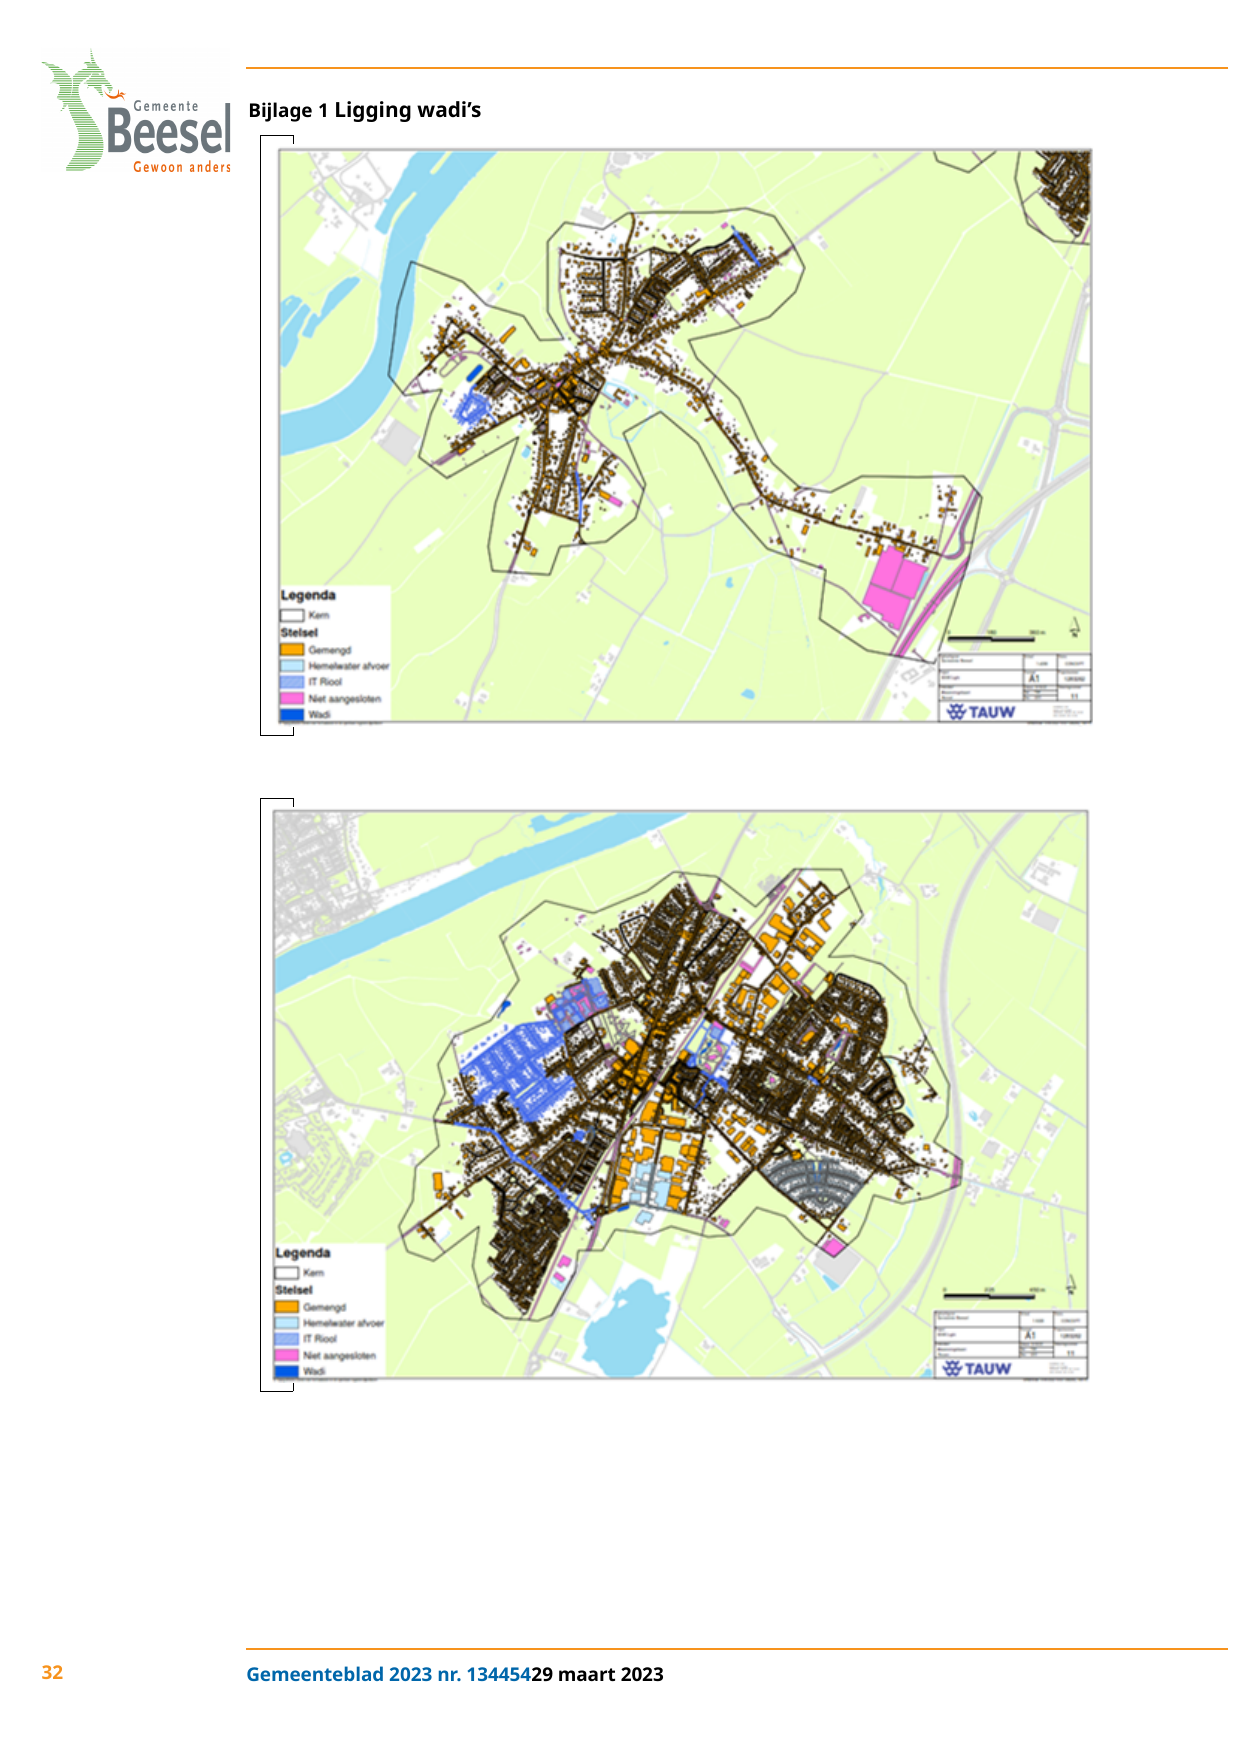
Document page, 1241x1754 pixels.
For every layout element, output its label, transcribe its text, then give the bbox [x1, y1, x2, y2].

picture [268, 144, 1096, 727]
picture [268, 807, 1096, 1383]
picture [41, 47, 231, 172]
text Bijlage 1 Ligging wadi’s [248, 95, 1152, 123]
